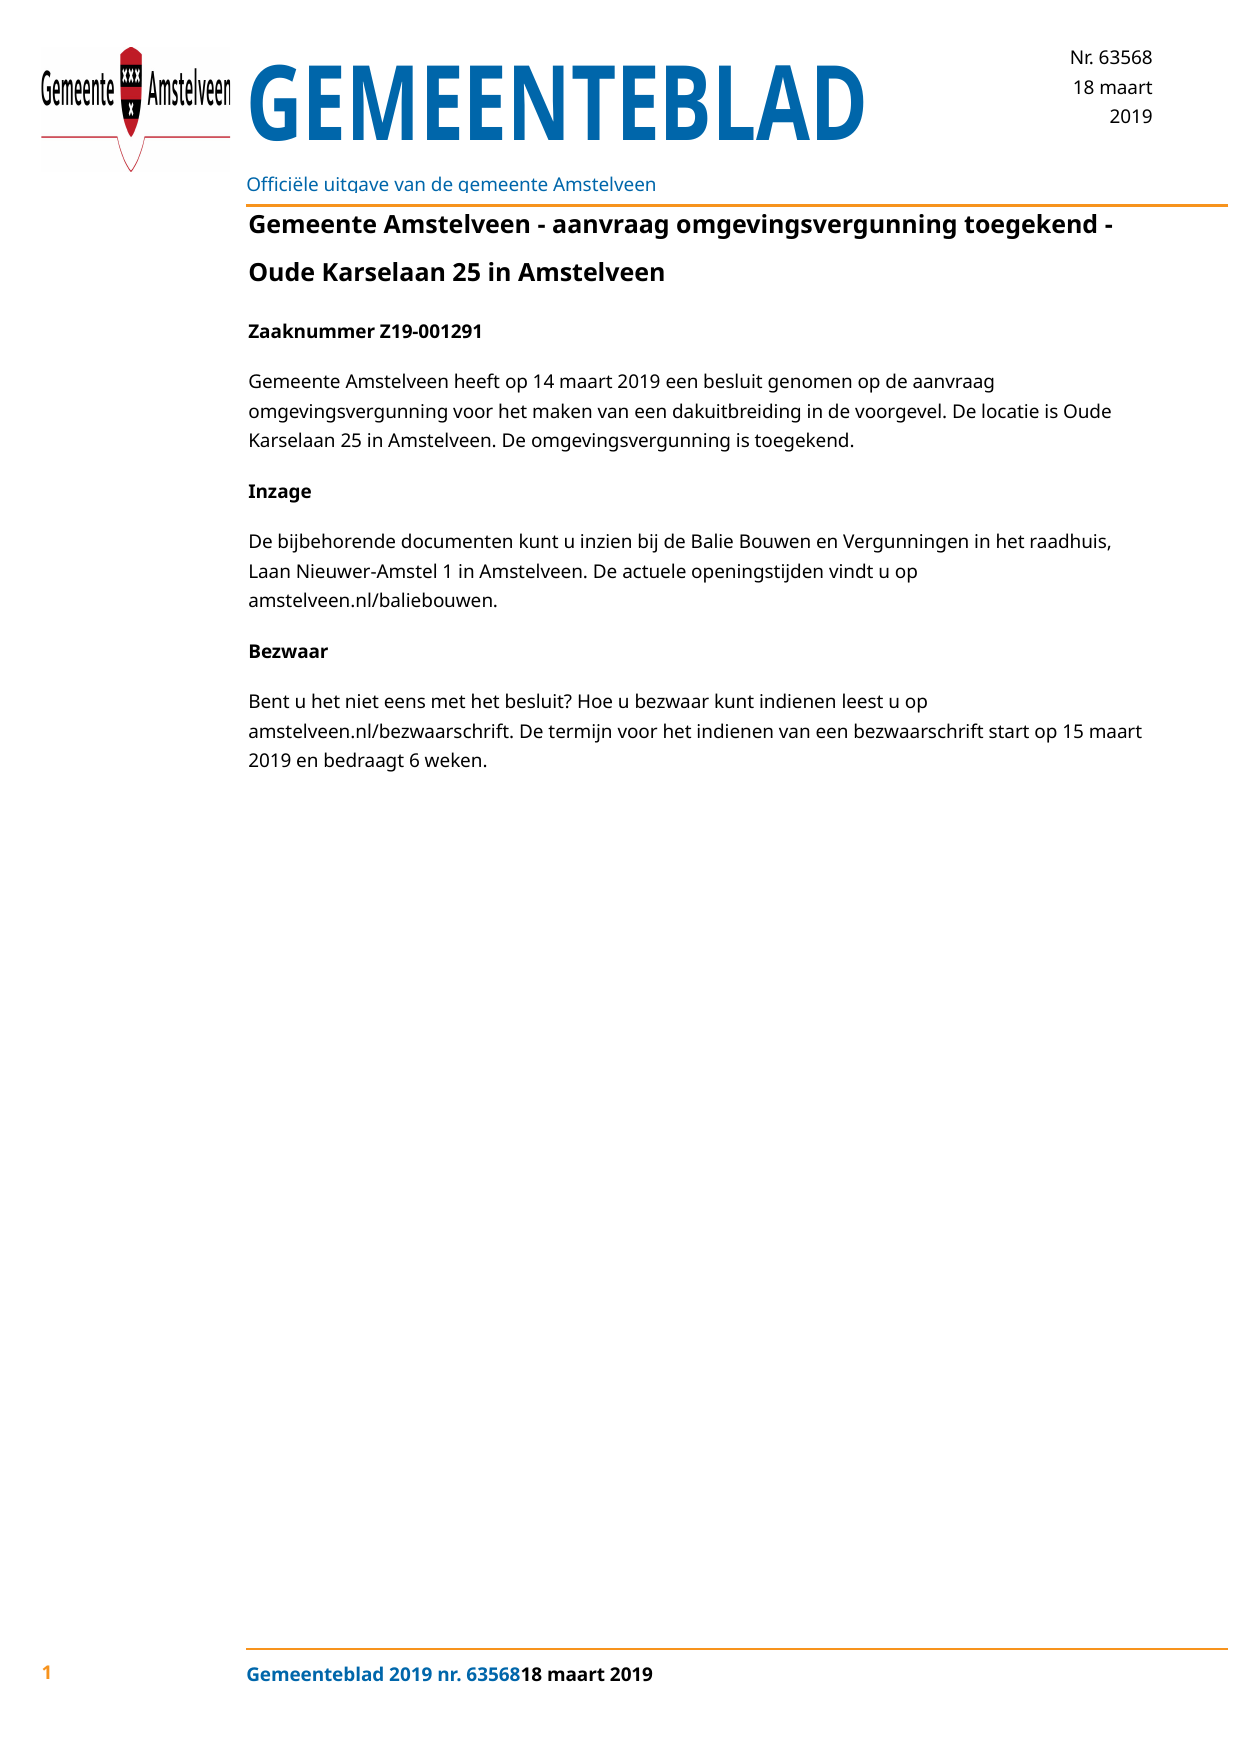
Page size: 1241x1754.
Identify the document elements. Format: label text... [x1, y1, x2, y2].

text Gemeente Amstelveen - aanvraag omgevingsvergunning toegekend - Oude Karselaan 25 in Amstelveen [248, 207, 1152, 288]
picture [41, 47, 231, 172]
text Gemeente Amstelveen heeft op 14 maart 2019 een besluit genomen op de aanvraag omgevingsvergunning voor het maken van een dakuitbreiding in de voorgevel. De locatie is Oude Karselaan 25 in Amstelveen. De omgevingsvergunning is toegekend. [248, 368, 1152, 453]
text De bijbehorende documenten kunt u inzien bij de Balie Bouwen en Vergunningen in het raadhuis, Laan Nieuwer-Amstel 1 in Amstelveen. De actuele openingstijden vindt u op amstelveen.nl/baliebouwen. [248, 528, 1152, 613]
text Bent u het niet eens met het besluit? Hoe u bezwaar kunt indienen leest u op amstelveen.nl/bezwaarschrift. De termijn voor het indienen van een bezwaarschrift start op 15 maart 2019 en bedraagt 6 weken. [248, 688, 1152, 773]
text Bezwaar [248, 638, 1152, 664]
text Zaaknummer Z19-001291 [248, 318, 1152, 344]
text Inzage [248, 478, 1152, 504]
